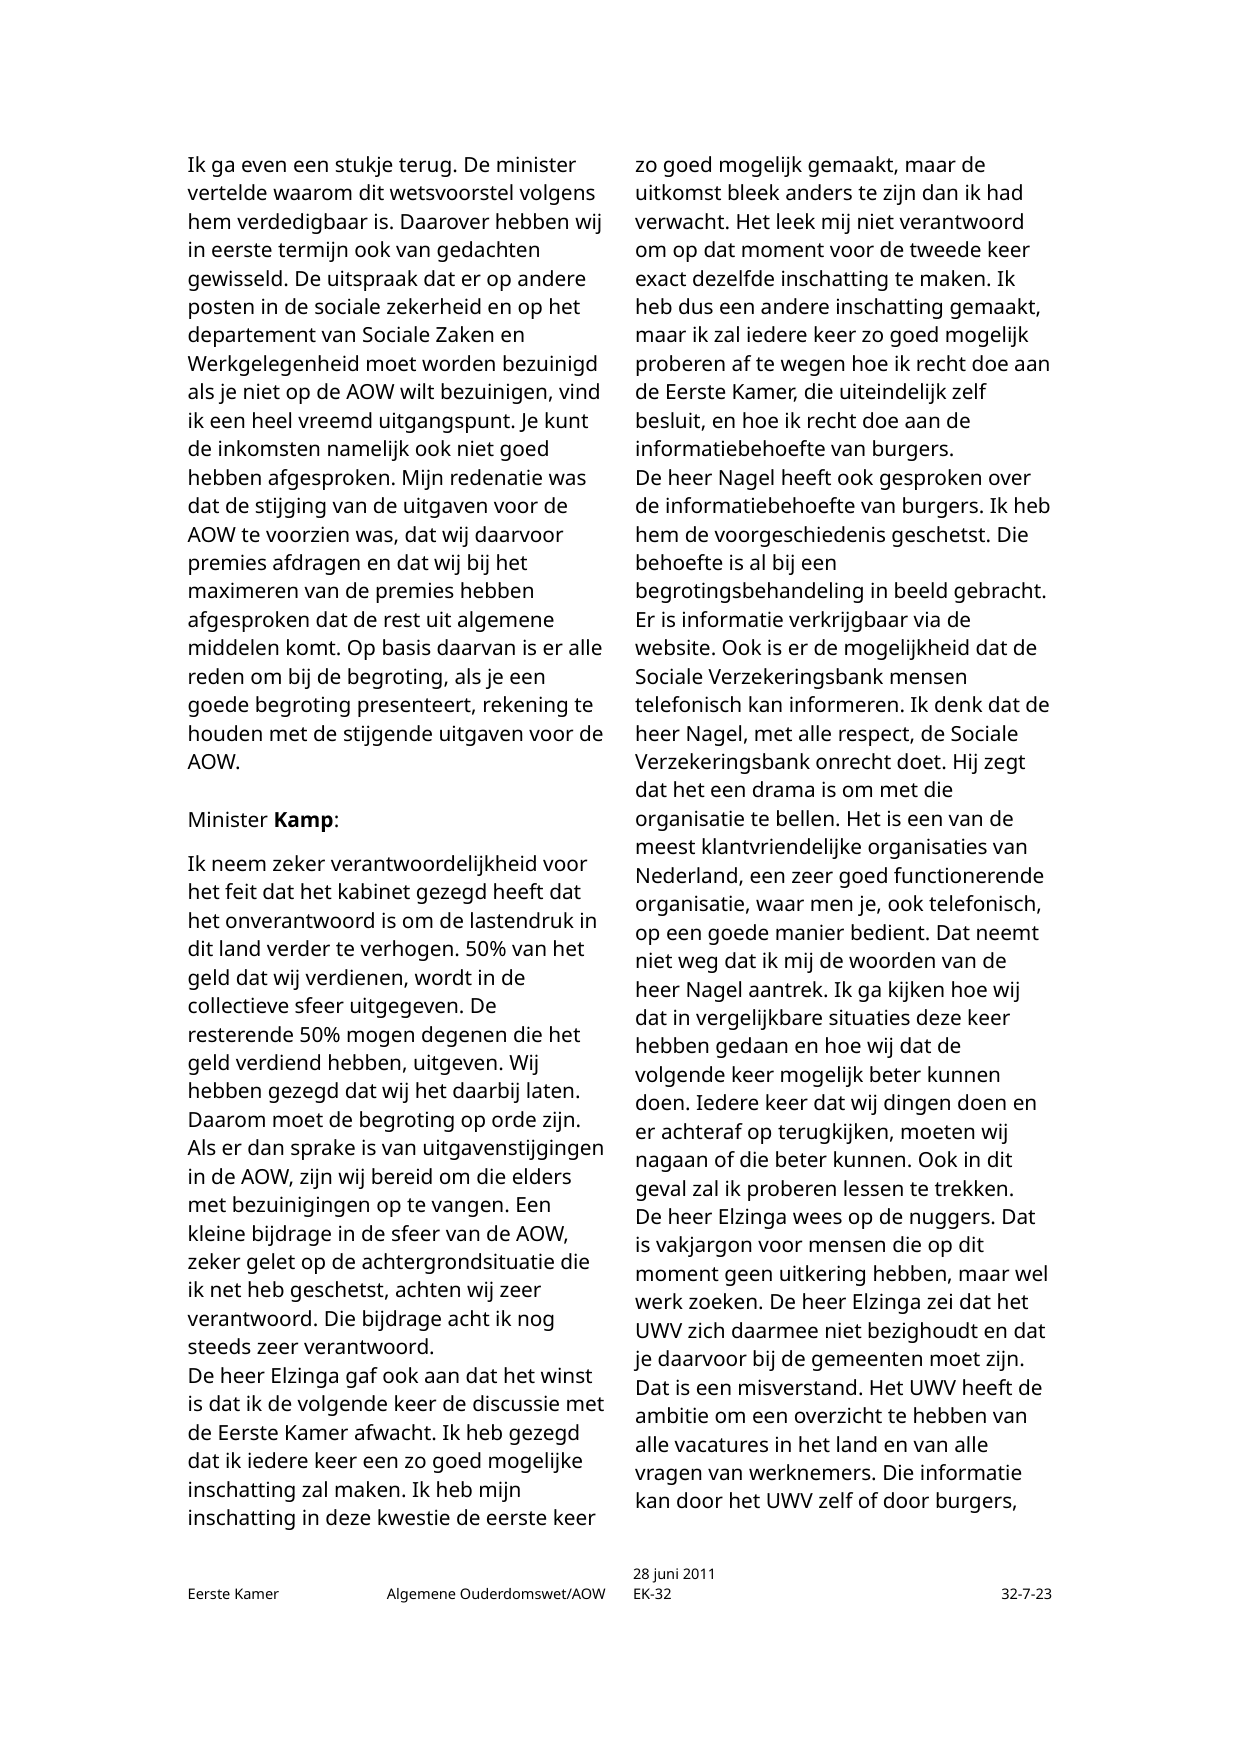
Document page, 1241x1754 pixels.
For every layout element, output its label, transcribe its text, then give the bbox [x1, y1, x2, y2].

text De heer Elzinga wees op de nuggers. Dat is vakjargon voor mensen die op dit moment geen uitkering hebben, maar wel werk zoeken. De heer Elzinga zei dat het UWV zich daarmee niet bezighoudt en dat je daarvoor bij de gemeenten moet zijn. Dat is een misverstand. Het UWV heeft de ambitie om een overzicht te hebben van alle vacatures in het land en van alle vragen van werknemers. Die informatie kan door het UWV zelf of door burgers, [635, 1202, 1053, 1515]
text Minister Kamp: [187, 806, 605, 834]
text Ik ga even een stukje terug. De minister vertelde waarom dit wetsvoorstel volgens hem verdedigbaar is. Daarover hebben wij in eerste termijn ook van gedachten gewisseld. De uitspraak dat er op andere posten in de sociale zekerheid en op het departement van Sociale Zaken en Werkgelegenheid moet worden bezuinigd als je niet op de AOW wilt bezuinigen, vind ik een heel vreemd uitgangspunt. Je kunt de inkomsten namelijk ook niet goed hebben afgesproken. Mijn redenatie was dat de stijging van de uitgaven voor de AOW te voorzien was, dat wij daarvoor premies afdragen en dat wij bij het maximeren van de premies hebben afgesproken dat de rest uit algemene middelen komt. Op basis daarvan is er alle reden om bij de begroting, als je een goede begroting presenteert, rekening te houden met de stijgende uitgaven voor de AOW. [187, 150, 605, 776]
text De heer Nagel heeft ook gesproken over de informatiebehoefte van burgers. Ik heb hem de voorgeschiedenis geschetst. Die behoefte is al bij een begrotingsbehandeling in beeld gebracht. Er is informatie verkrijgbaar via de website. Ook is er de mogelijkheid dat de Sociale Verzekeringsbank mensen telefonisch kan informeren. Ik denk dat de heer Nagel, met alle respect, de Sociale Verzekeringsbank onrecht doet. Hij zegt dat het een drama is om met die organisatie te bellen. Het is een van de meest klantvriendelijke organisaties van Nederland, een zeer goed functionerende organisatie, waar men je, ook telefonisch, op een goede manier bedient. Dat neemt niet weg dat ik mij de woorden van de heer Nagel aantrek. Ik ga kijken hoe wij dat in vergelijkbare situaties deze keer hebben gedaan en hoe wij dat de volgende keer mogelijk beter kunnen doen. Iedere keer dat wij dingen doen en er achteraf op terugkijken, moeten wij nagaan of die beter kunnen. Ook in dit geval zal ik proberen lessen te trekken. [635, 463, 1053, 1202]
text De heer Elzinga gaf ook aan dat het winst is dat ik de volgende keer de discussie met de Eerste Kamer afwacht. Ik heb gezegd dat ik iedere keer een zo goed mogelijke inschatting zal maken. Ik heb mijn inschatting in deze kwestie de eerste keer [187, 1361, 605, 1532]
text zo goed mogelijk gemaakt, maar de uitkomst bleek anders te zijn dan ik had verwacht. Het leek mij niet verantwoord om op dat moment voor de tweede keer exact dezelfde inschatting te maken. Ik heb dus een andere inschatting gemaakt, maar ik zal iedere keer zo goed mogelijk proberen af te wegen hoe ik recht doe aan de Eerste Kamer, die uiteindelijk zelf besluit, en hoe ik recht doe aan de informatiebehoefte van burgers. [635, 150, 1053, 463]
text Ik neem zeker verantwoordelijkheid voor het feit dat het kabinet gezegd heeft dat het onverantwoord is om de lastendruk in dit land verder te verhogen. 50% van het geld dat wij verdienen, wordt in de collectieve sfeer uitgegeven. De resterende 50% mogen degenen die het geld verdiend hebben, uitgeven. Wij hebben gezegd dat wij het daarbij laten. Daarom moet de begroting op orde zijn. Als er dan sprake is van uitgavenstijgingen in de AOW, zijn wij bereid om die elders met bezuinigingen op te vangen. Een kleine bijdrage in de sfeer van de AOW, zeker gelet op de achtergrondsituatie die ik net heb geschetst, achten wij zeer verantwoord. Die bijdrage acht ik nog steeds zeer verantwoord. [187, 849, 605, 1361]
